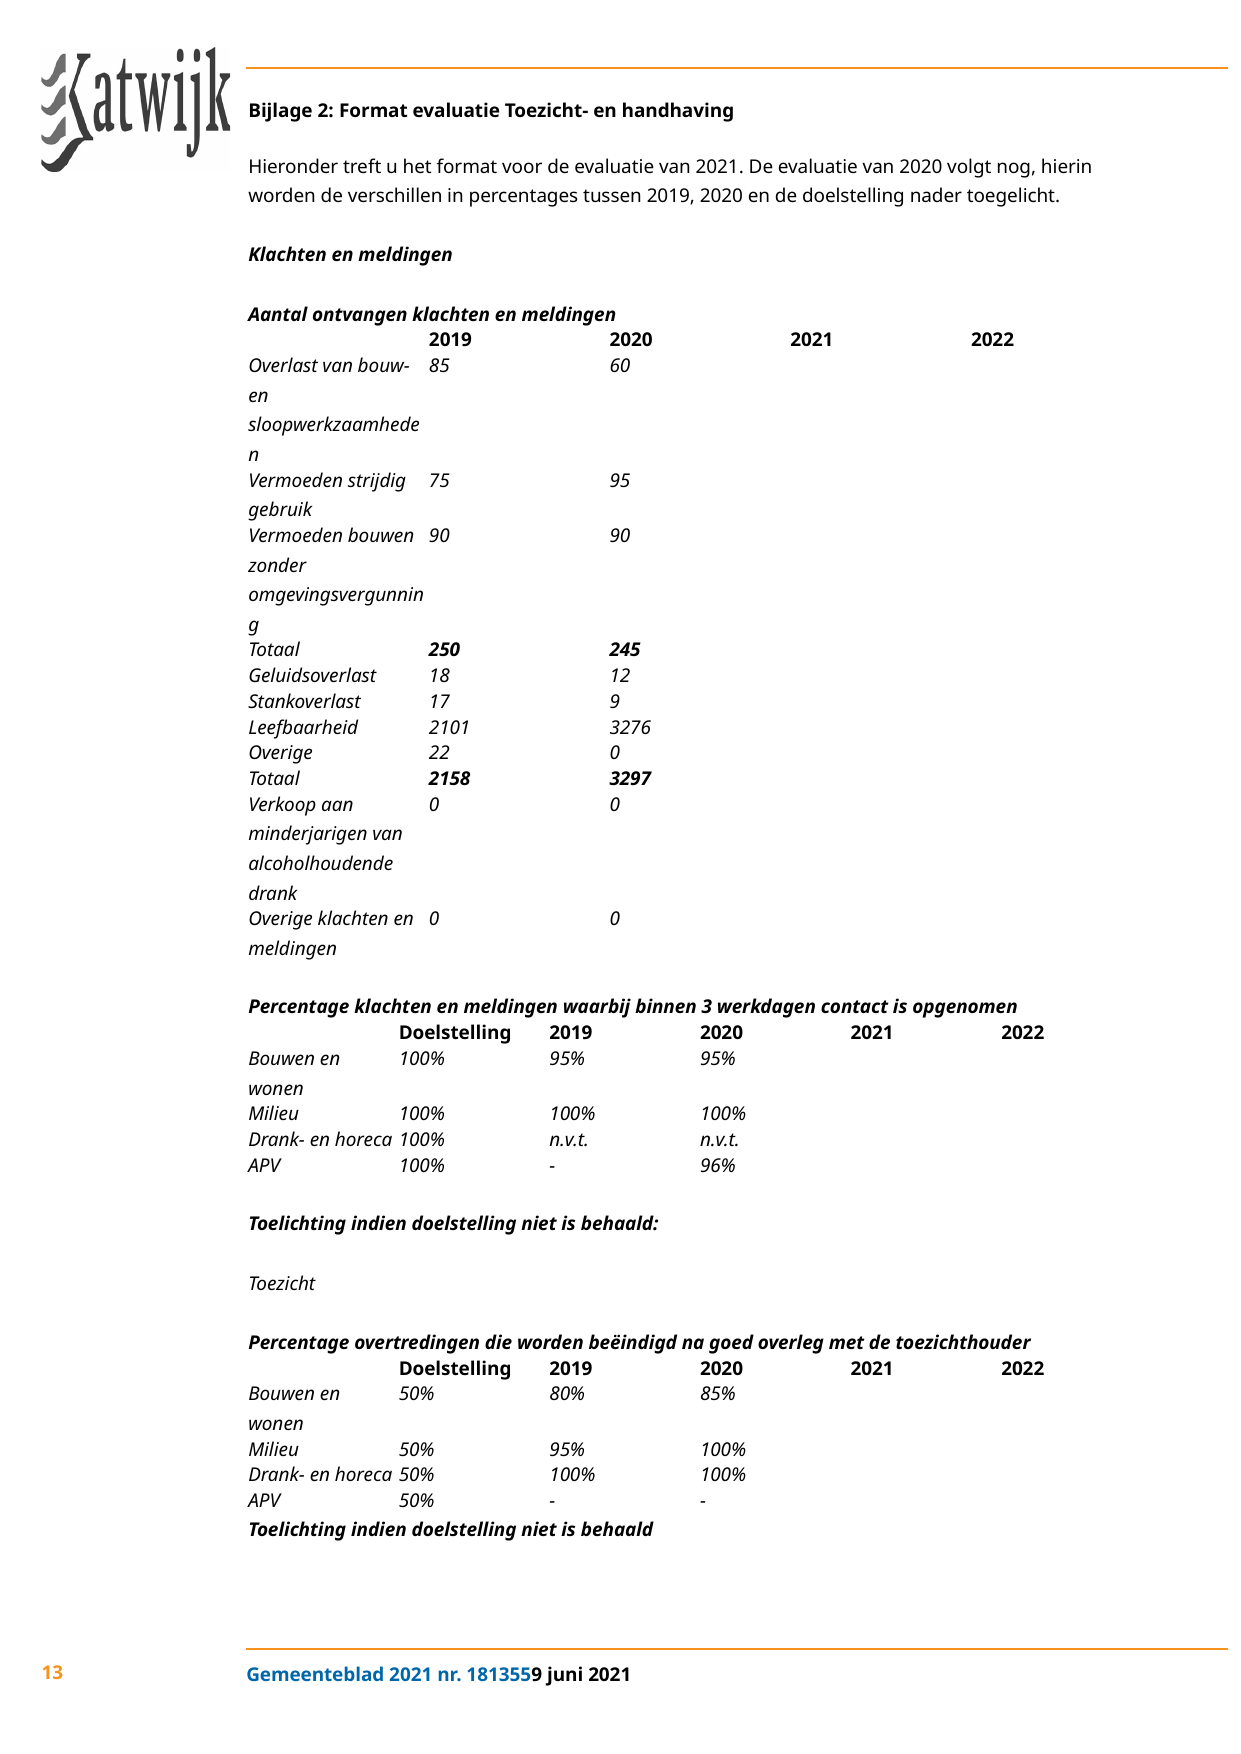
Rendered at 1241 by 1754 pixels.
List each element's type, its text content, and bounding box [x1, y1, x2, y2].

table_cell Milieu [248, 1436, 398, 1461]
table_cell [1001, 1045, 1152, 1101]
table_cell [790, 637, 971, 662]
table_cell 2021 [790, 327, 971, 352]
table_cell 2101 [429, 714, 609, 739]
table_cell 2022 [1001, 1355, 1152, 1380]
table_cell Geluidsoverlast [248, 663, 429, 688]
table_cell 95% [700, 1045, 850, 1101]
table_cell 50% [399, 1461, 549, 1487]
table_cell [790, 663, 971, 688]
table_cell 250 [429, 637, 609, 662]
table_cell n.v.t. [549, 1126, 700, 1152]
table_cell 90 [609, 522, 790, 637]
table_cell 9 [609, 688, 790, 714]
table_cell [971, 353, 1152, 467]
table_cell 100% [549, 1461, 700, 1487]
table_cell 100% [700, 1436, 850, 1461]
table_cell 85 [429, 353, 609, 467]
table_cell [790, 906, 971, 961]
table_cell [971, 791, 1152, 906]
table_cell [790, 714, 971, 739]
table_cell [971, 765, 1152, 791]
table_cell Vermoeden bouwen zonder omgevingsvergunning [248, 522, 429, 637]
table_cell 2019 [549, 1020, 700, 1045]
table_cell [850, 1380, 1001, 1436]
table_cell - [549, 1152, 700, 1178]
table_cell 2022 [1001, 1020, 1152, 1045]
table_cell [850, 1045, 1001, 1101]
table_cell 2019 [429, 327, 609, 352]
table_cell Totaal [248, 765, 429, 791]
table_cell Doelstelling [399, 1355, 549, 1380]
table_cell APV [248, 1487, 398, 1513]
table_cell 3276 [609, 714, 790, 739]
table_cell [1001, 1461, 1152, 1487]
table_cell [790, 740, 971, 765]
text Bijlage 2: Format evaluatie Toezicht- en handhaving [248, 95, 1152, 123]
table_cell n.v.t. [700, 1126, 850, 1152]
table_cell 0 [609, 906, 790, 961]
table_cell 90 [429, 522, 609, 637]
table_cell [790, 467, 971, 522]
table_cell 2020 [700, 1355, 850, 1380]
table_cell Overige [248, 740, 429, 765]
table_cell Drank- en horeca [248, 1461, 398, 1487]
table_cell 50% [399, 1436, 549, 1461]
table_cell [790, 522, 971, 637]
table_cell [248, 1355, 398, 1380]
table_cell Overige klachten en meldingen [248, 906, 429, 961]
text Klachten en meldingen [248, 242, 1152, 267]
table_cell [850, 1101, 1001, 1126]
table_cell 0 [609, 740, 790, 765]
table_cell [971, 714, 1152, 739]
table_cell [1001, 1436, 1152, 1461]
text Hieronder treft u het format voor de evaluatie van 2021. De evaluatie van 2020 volgt nog, hierin worden de verschillen in percentages tussen 2019, 2020 en de doelstelling nader toegelicht. [248, 153, 1152, 208]
table_cell 2021 [850, 1020, 1001, 1045]
table_cell [971, 467, 1152, 522]
table_cell 95 [609, 467, 790, 522]
table_cell 100% [399, 1045, 549, 1101]
table_cell [790, 765, 971, 791]
table_cell 12 [609, 663, 790, 688]
table_cell [850, 1461, 1001, 1487]
table_cell - [700, 1487, 850, 1513]
table_cell 22 [429, 740, 609, 765]
table_cell [248, 327, 429, 352]
table_cell Overlast van bouw- en sloopwerkzaamheden [248, 353, 429, 467]
table_cell [1001, 1487, 1152, 1513]
table_cell [971, 637, 1152, 662]
table_cell 2022 [971, 327, 1152, 352]
text Toelichting indien doelstelling niet is behaald: [248, 1211, 1152, 1236]
table_cell Bouwen en wonen [248, 1045, 398, 1101]
table_cell 95% [549, 1436, 700, 1461]
table_cell [248, 1020, 398, 1045]
table_cell 100% [700, 1101, 850, 1126]
table_cell [971, 688, 1152, 714]
table_cell [971, 522, 1152, 637]
table_cell [1001, 1380, 1152, 1436]
table_cell 17 [429, 688, 609, 714]
table_cell [850, 1126, 1001, 1152]
table_cell 3297 [609, 765, 790, 791]
table_cell [850, 1487, 1001, 1513]
table_cell 50% [399, 1380, 549, 1436]
table_cell 100% [700, 1461, 850, 1487]
table_cell [1001, 1152, 1152, 1178]
table_cell [790, 688, 971, 714]
table_header Aantal ontvangen klachten en meldingen [248, 301, 1152, 327]
table_cell 2019 [549, 1355, 700, 1380]
table_cell 245 [609, 637, 790, 662]
text Toelichting indien doelstelling niet is behaald [248, 1516, 1152, 1542]
table_cell 100% [399, 1101, 549, 1126]
table_cell 95% [549, 1045, 700, 1101]
table_header Percentage klachten en meldingen waarbij binnen 3 werkdagen contact is opgenomen [248, 994, 1152, 1019]
table_cell Stankoverlast [248, 688, 429, 714]
table_cell Verkoop aan minderjarigen van alcoholhoudende drank [248, 791, 429, 906]
table_cell [971, 740, 1152, 765]
table_cell 18 [429, 663, 609, 688]
table_cell [971, 906, 1152, 961]
table_cell 60 [609, 353, 790, 467]
table_cell [971, 663, 1152, 688]
table_cell 80% [549, 1380, 700, 1436]
table_cell 50% [399, 1487, 549, 1513]
table_cell [790, 791, 971, 906]
table_cell Totaal [248, 637, 429, 662]
table_cell APV [248, 1152, 398, 1178]
table_cell 2020 [700, 1020, 850, 1045]
table_cell 100% [399, 1152, 549, 1178]
table_cell 96% [700, 1152, 850, 1178]
table_cell 100% [399, 1126, 549, 1152]
table_cell [790, 353, 971, 467]
table_cell [1001, 1101, 1152, 1126]
table_cell Drank- en horeca [248, 1126, 398, 1152]
table_cell 2020 [609, 327, 790, 352]
table_cell Doelstelling [399, 1020, 549, 1045]
table_cell Bouwen en wonen [248, 1380, 398, 1436]
table_cell 0 [609, 791, 790, 906]
table_cell 0 [429, 906, 609, 961]
text Toezicht [248, 1270, 1152, 1295]
table_cell Milieu [248, 1101, 398, 1126]
picture [41, 47, 231, 172]
table_cell 75 [429, 467, 609, 522]
table_cell 100% [549, 1101, 700, 1126]
table_header Percentage overtredingen die worden beëindigd na goed overleg met de toezichthouder [248, 1329, 1152, 1355]
table_cell [850, 1436, 1001, 1461]
table_cell Vermoeden strijdig gebruik [248, 467, 429, 522]
table_cell [850, 1152, 1001, 1178]
table_cell - [549, 1487, 700, 1513]
table_cell Leefbaarheid [248, 714, 429, 739]
table_cell 85% [700, 1380, 850, 1436]
table_cell 2021 [850, 1355, 1001, 1380]
table_cell 0 [429, 791, 609, 906]
table_cell [1001, 1126, 1152, 1152]
table_cell 2158 [429, 765, 609, 791]
